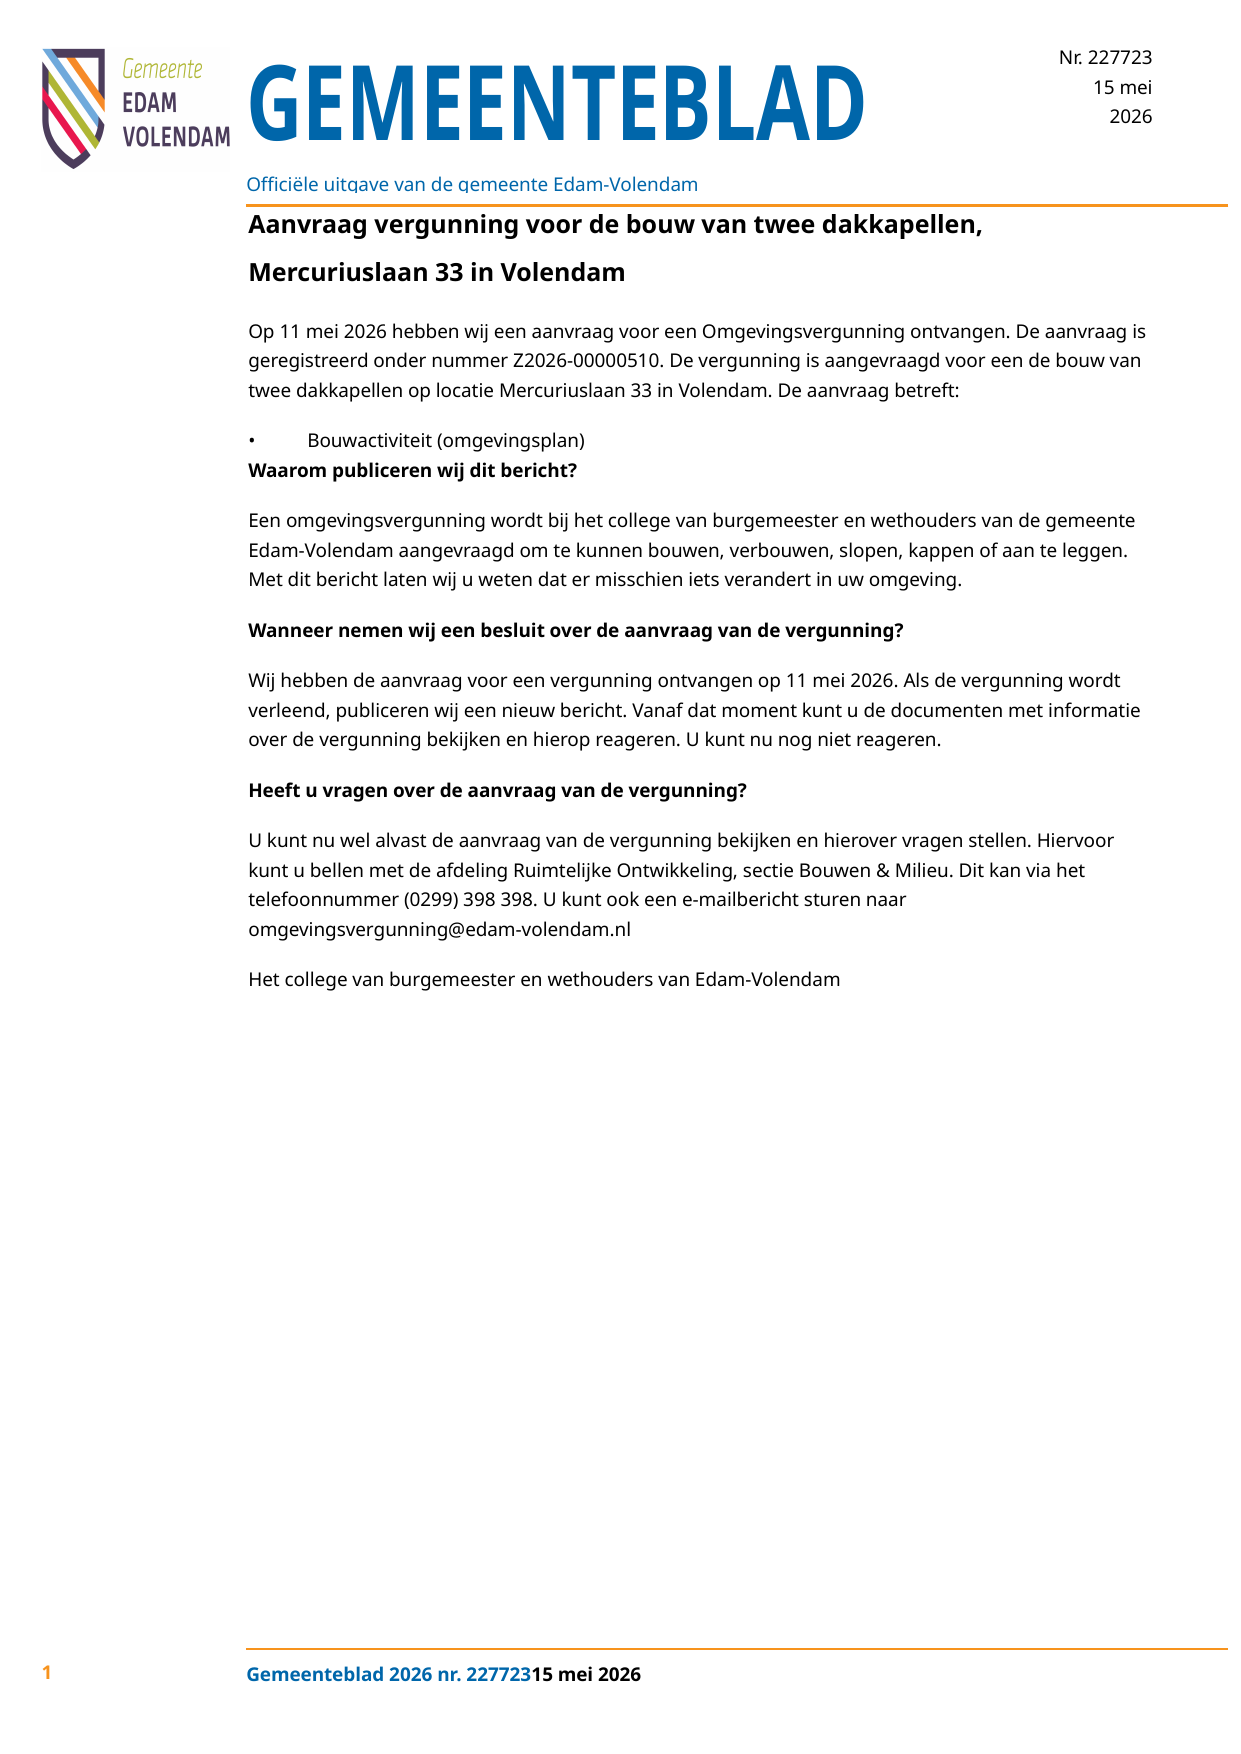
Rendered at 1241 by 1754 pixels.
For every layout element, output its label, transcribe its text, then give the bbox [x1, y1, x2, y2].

list Bouwactiviteit (omgevingsplan) [248, 427, 1152, 453]
text U kunt nu wel alvast de aanvraag van de vergunning bekijken en hierover vragen stellen. Hiervoor kunt u bellen met de afdeling Ruimtelijke Ontwikkeling, sectie Bouwen & Milieu. Dit kan via het telefoonnummer (0299) 398 398. U kunt ook een e-mailbericht sturen naar omgevingsvergunning@edam-volendam.nl [248, 827, 1152, 942]
text Aanvraag vergunning voor de bouw van twee dakkapellen, Mercuriuslaan 33 in Volendam [248, 207, 1152, 288]
text Waarom publiceren wij dit bericht? [248, 457, 1152, 483]
text Wanneer nemen wij een besluit over de aanvraag van de vergunning? [248, 617, 1152, 643]
picture [41, 47, 231, 172]
text Het college van burgemeester en wethouders van Edam-Volendam [248, 967, 1152, 992]
text Een omgevingsvergunning wordt bij het college van burgemeester en wethouders van de gemeente Edam-Volendam aangevraagd om te kunnen bouwen, verbouwen, slopen, kappen of aan te leggen. Met dit bericht laten wij u weten dat er misschien iets verandert in uw omgeving. [248, 507, 1152, 592]
text Op 11 mei 2026 hebben wij een aanvraag voor een Omgevingsvergunning ontvangen. De aanvraag is geregistreerd onder nummer Z2026-00000510. De vergunning is aangevraagd voor een de bouw van twee dakkapellen op locatie Mercuriuslaan 33 in Volendam. De aanvraag betreft: [248, 318, 1152, 403]
text Heeft u vragen over de aanvraag van de vergunning? [248, 777, 1152, 803]
text Wij hebben de aanvraag voor een vergunning ontvangen op 11 mei 2026. Als de vergunning wordt verleend, publiceren wij een nieuw bericht. Vanaf dat moment kunt u de documenten met informatie over de vergunning bekijken en hierop reageren. U kunt nu nog niet reageren. [248, 667, 1152, 752]
